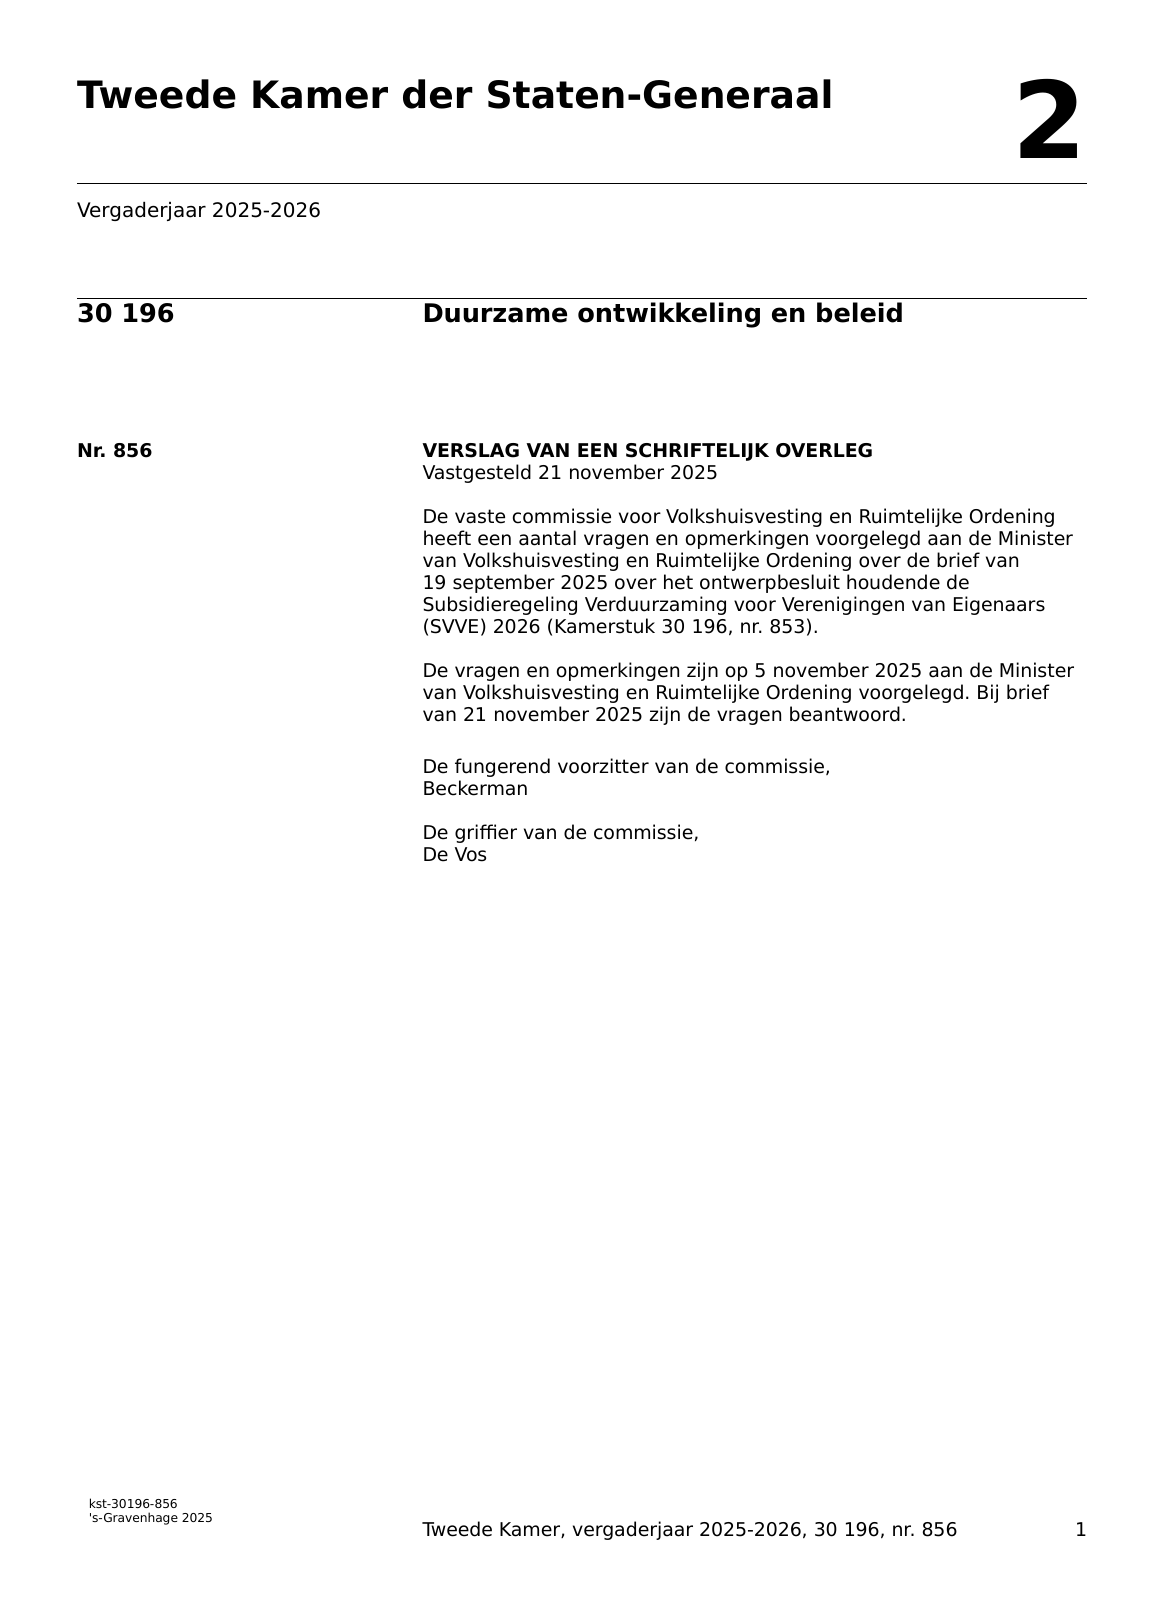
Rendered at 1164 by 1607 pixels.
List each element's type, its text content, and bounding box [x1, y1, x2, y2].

table_header Tweede Kamer der Staten-Generaal [77, 59, 886, 183]
table_header 2 [886, 59, 1087, 183]
text 's-Gravenhage 2025 [88, 1511, 323, 1525]
subtitle Nr. 856 VERSLAG VAN EEN SCHRIFTELIJK OVERLEG [77, 440, 1087, 462]
text De griffier van de commissie, De Vos [422, 822, 1087, 866]
table_cell Vergaderjaar 2025-2026 [77, 184, 1087, 298]
text De vaste commissie voor Volkshuisvesting en Ruimtelijke Ordening heeft een aantal vragen en opmerkingen voorgelegd aan de Minister van Volkshuisvesting en Ruimtelijke Ordening over de brief van 19 september 2025 over het ontwerpbesluit houdende de Subsidieregeling Verduurzaming voor Verenigingen van Eigenaars (SVVE) 2026 (Kamerstuk 30 196, nr. 853). [422, 506, 1087, 638]
subtitle 30 196 Duurzame ontwikkeling en beleid [77, 299, 1087, 329]
text De vragen en opmerkingen zijn op 5 november 2025 aan de Minister van Volkshuisvesting en Ruimtelijke Ordening voorgelegd. Bij brief van 21 november 2025 zijn de vragen beantwoord. [422, 660, 1087, 726]
text Vastgesteld 21 november 2025 [422, 462, 1087, 484]
text De fungerend voorzitter van de commissie, Beckerman [422, 756, 1087, 800]
text kst-30196-856 [88, 1497, 323, 1511]
